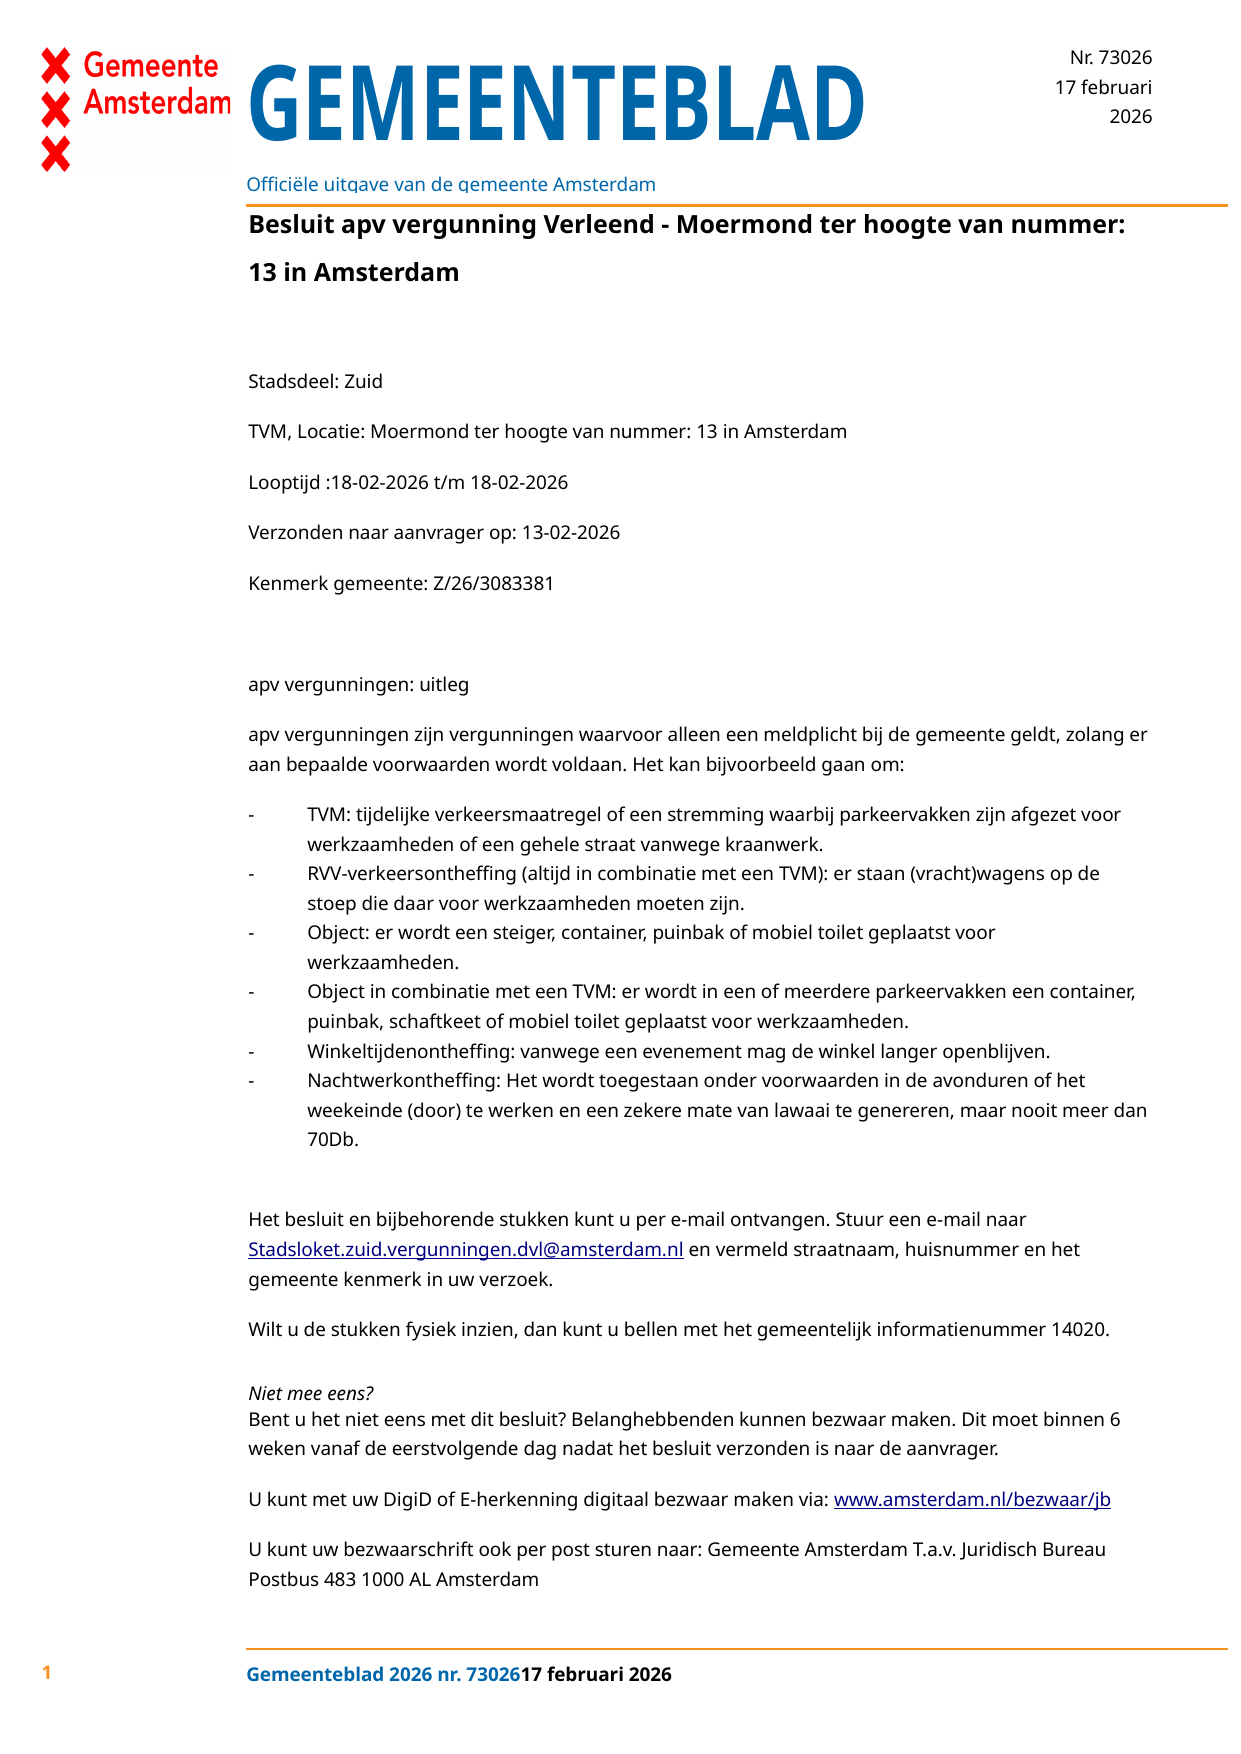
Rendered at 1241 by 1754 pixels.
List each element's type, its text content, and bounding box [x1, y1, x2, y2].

list Object in combinatie met een TVM: er wordt in een of meerdere parkeervakken een container, puinbak, schaftkeet of mobiel toilet geplaatst voor werkzaamheden. [248, 979, 1152, 1034]
text Looptijd :18-02-2026 t/m 18-02-2026 [248, 469, 1152, 495]
text Niet mee eens? [248, 1380, 1152, 1406]
text apv vergunningen zijn vergunningen waarvoor alleen een meldplicht bij de gemeente geldt, zolang er aan bepaalde voorwaarden wordt voldaan. Het kan bijvoorbeeld gaan om: [248, 721, 1152, 777]
list Object: er wordt een steiger, container, puinbak of mobiel toilet geplaatst voor werkzaamheden. [248, 919, 1152, 975]
text U kunt met uw DigiD of E-herkenning digitaal bezwaar maken via: www.amsterdam.nl/bezwaar/jb [248, 1486, 1152, 1512]
text Kenmerk gemeente: Z/26/3083381 [248, 570, 1152, 596]
list Winkeltijdenontheffing: vanwege een evenement mag de winkel langer openblijven. [248, 1038, 1152, 1064]
text Wilt u de stukken fysiek inzien, dan kunt u bellen met het gemeentelijk informatienummer 14020. [248, 1316, 1152, 1342]
list RVV-verkeersontheffing (altijd in combinatie met een TVM): er staan (vracht)wagens op de stoep die daar voor werkzaamheden moeten zijn. [248, 860, 1152, 916]
text Bent u het niet eens met dit besluit? Belanghebbenden kunnen bezwaar maken. Dit moet binnen 6 weken vanaf de eerstvolgende dag nadat het besluit verzonden is naar de aanvrager. [248, 1406, 1152, 1461]
text Besluit apv vergunning Verleend - Moermond ter hoogte van nummer: 13 in Amsterdam [248, 207, 1152, 288]
list TVM: tijdelijke verkeersmaatregel of een stremming waarbij parkeervakken zijn afgezet voor werkzaamheden of een gehele straat vanwege kraanwerk. [248, 801, 1152, 857]
text Stadsdeel: Zuid [248, 368, 1152, 394]
text TVM, Locatie: Moermond ter hoogte van nummer: 13 in Amsterdam [248, 419, 1152, 444]
text apv vergunningen: uitleg [248, 671, 1152, 697]
list Nachtwerkontheffing: Het wordt toegestaan onder voorwaarden in de avonduren of het weekeinde (door) te werken en een zekere mate van lawaai te genereren, maar nooit meer dan 70Db. [248, 1067, 1152, 1152]
text Verzonden naar aanvrager op: 13-02-2026 [248, 519, 1152, 545]
text U kunt uw bezwaarschrift ook per post sturen naar: Gemeente Amsterdam T.a.v. Juridisch Bureau Postbus 483 1000 AL Amsterdam [248, 1536, 1152, 1592]
picture [41, 47, 231, 172]
text Het besluit en bijbehorende stukken kunt u per e-mail ontvangen. Stuur een e-mail naar Stadsloket.zuid.vergunningen.dvl@amsterdam.nl en vermeld straatnaam, huisnummer en het gemeente kenmerk in uw verzoek. [248, 1207, 1152, 1292]
